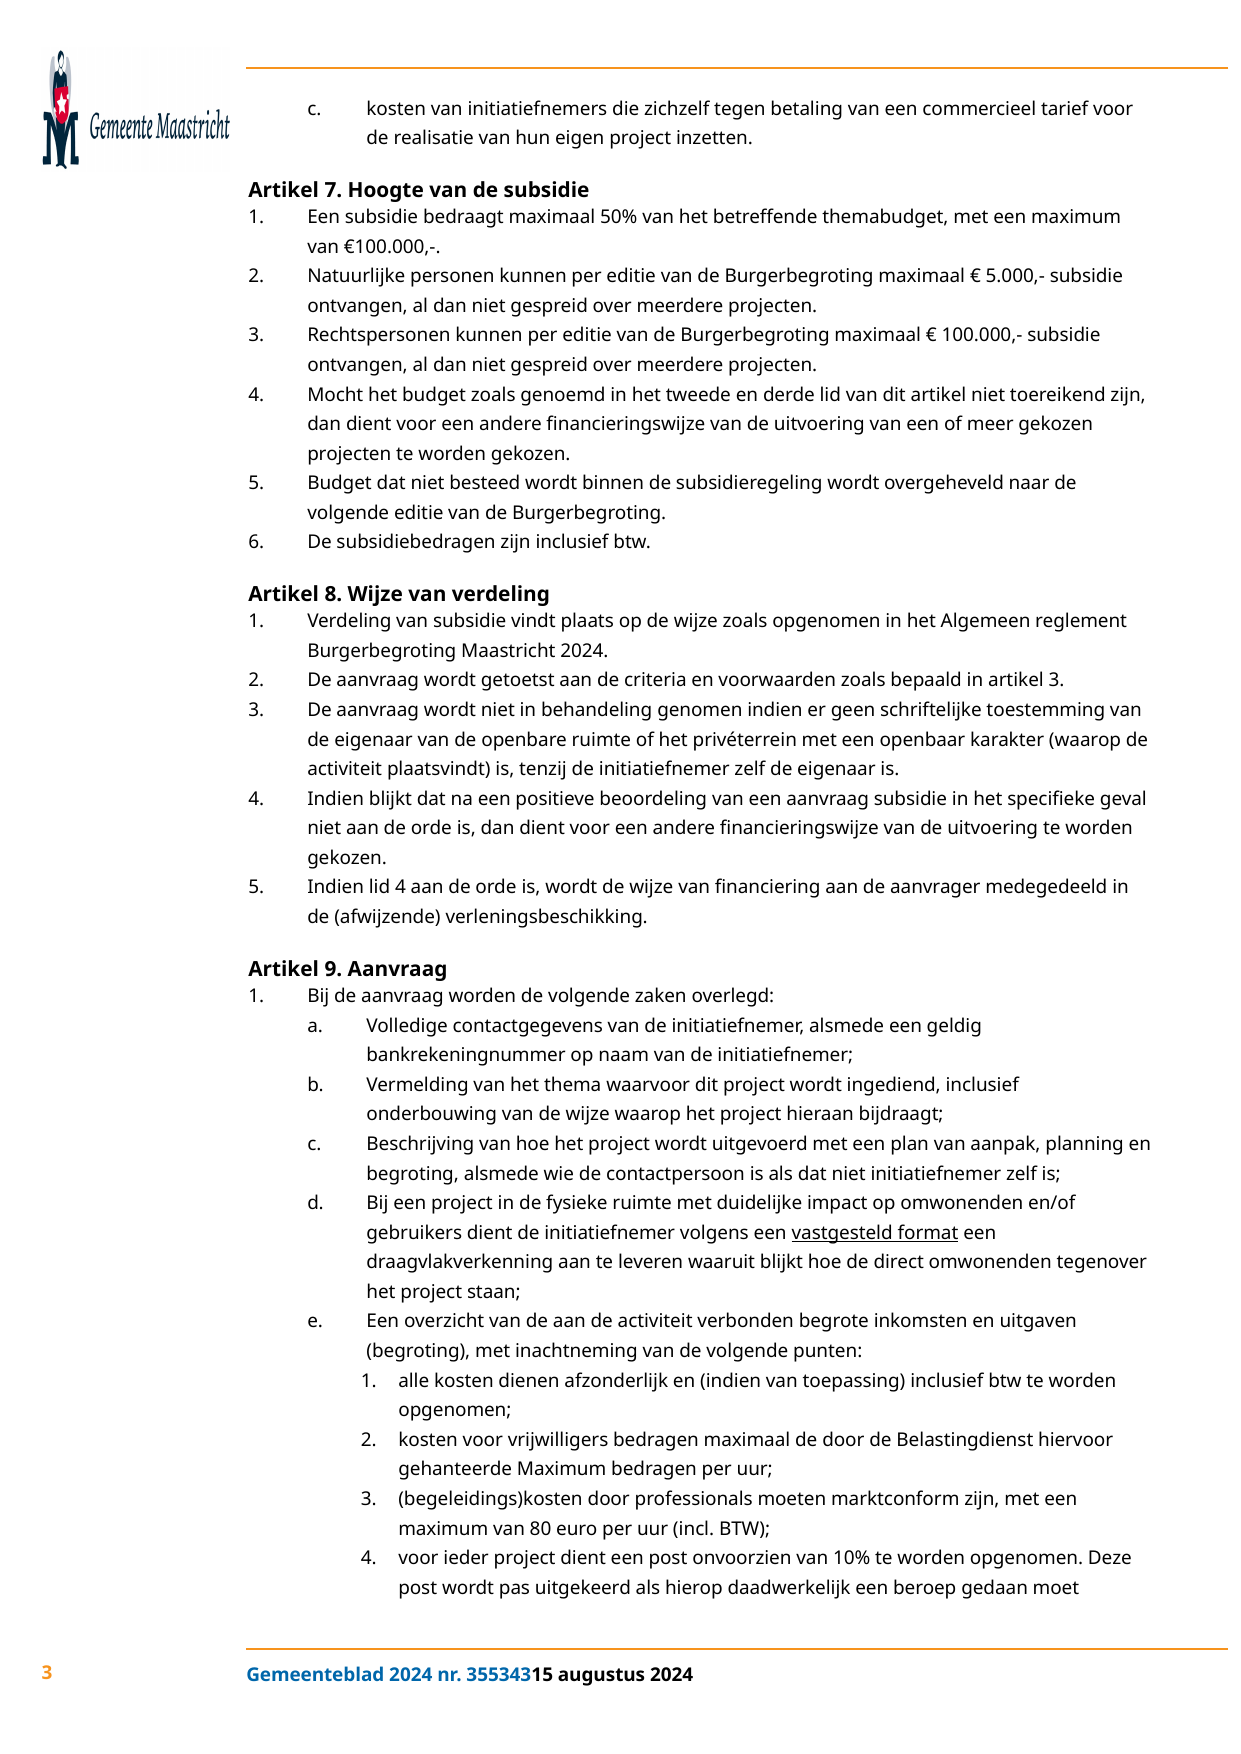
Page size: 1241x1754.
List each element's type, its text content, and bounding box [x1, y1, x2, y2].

list kosten van initiatiefnemers die zichzelf tegen betaling van een commercieel tarief voor de realisatie van hun eigen project inzetten. [307, 95, 1152, 150]
list Vermelding van het thema waarvoor dit project wordt ingediend, inclusief onderbouwing van de wijze waarop het project hieraan bijdraagt; [307, 1071, 1152, 1126]
list Natuurlijke personen kunnen per editie van de Burgerbegroting maximaal € 5.000,- subsidie ontvangen, al dan niet gespreid over meerdere projecten. [248, 262, 1152, 318]
list voor ieder project dient een post onvoorzien van 10% te worden opgenomen. Deze post wordt pas uitgekeerd als hierop daadwerkelijk een beroep gedaan moet [361, 1544, 1152, 1599]
list Budget dat niet besteed wordt binnen de subsidieregeling wordt overgeheveld naar de volgende editie van de Burgerbegroting. [248, 469, 1152, 525]
list Indien blijkt dat na een positieve beoordeling van een aanvraag subsidie in het specifieke geval niet aan de orde is, dan dient voor een andere financieringswijze van de uitvoering te worden gekozen. [248, 785, 1152, 870]
list Mocht het budget zoals genoemd in het tweede en derde lid van dit artikel niet toereikend zijn, dan dient voor een andere financieringswijze van de uitvoering van een of meer gekozen projecten te worden gekozen. [248, 381, 1152, 466]
list De aanvraag wordt niet in behandeling genomen indien er geen schriftelijke toestemming van de eigenaar van de openbare ruimte of het privéterrein met een openbaar karakter (waarop de activiteit plaatsvindt) is, tenzij de initiatiefnemer zelf de eigenaar is. [248, 696, 1152, 781]
list Verdeling van subsidie vindt plaats op de wijze zoals opgenomen in het Algemeen reglement Burgerbegroting Maastricht 2024. [248, 607, 1152, 663]
text Artikel 9. Aanvraag [248, 954, 1152, 982]
list kosten voor vrijwilligers bedragen maximaal de door de Belastingdienst hiervoor gehanteerde Maximum bedragen per uur; [361, 1426, 1152, 1481]
list De aanvraag wordt getoetst aan de criteria en voorwaarden zoals bepaald in artikel 3. [248, 667, 1152, 692]
text Artikel 8. Wijze van verdeling [248, 579, 1152, 607]
list (begeleidings)kosten door professionals moeten marktconform zijn, met een maximum van 80 euro per uur (incl. BTW); [361, 1485, 1152, 1540]
list Bij een project in de fysieke ruimte met duidelijke impact op omwonenden en/of gebruikers dient de initiatiefnemer volgens een vastgesteld format een draagvlakverkenning aan te leveren waaruit blijkt hoe de direct omwonenden tegenover het project staan; [307, 1189, 1152, 1304]
list De subsidiebedragen zijn inclusief btw. [248, 529, 1152, 554]
text Artikel 7. Hoogte van de subsidie [248, 175, 1152, 203]
list Rechtspersonen kunnen per editie van de Burgerbegroting maximaal € 100.000,- subsidie ontvangen, al dan niet gespreid over meerdere projecten. [248, 322, 1152, 377]
list Volledige contactgegevens van de initiatiefnemer, alsmede een geldig bankrekeningnummer op naam van de initiatiefnemer; [307, 1012, 1152, 1067]
picture [41, 47, 231, 172]
list Bij de aanvraag worden de volgende zaken overlegd: [248, 982, 1152, 1008]
list Beschrijving van hoe het project wordt uitgevoerd met een plan van aanpak, planning en begroting, alsmede wie de contactpersoon is als dat niet initiatiefnemer zelf is; [307, 1130, 1152, 1185]
list Een subsidie bedraagt maximaal 50% van het betreffende themabudget, met een maximum van €100.000,-. [248, 203, 1152, 258]
list Indien lid 4 aan de orde is, wordt de wijze van financiering aan de aanvrager medegedeeld in de (afwijzende) verleningsbeschikking. [248, 874, 1152, 929]
list Een overzicht van de aan de activiteit verbonden begrote inkomsten en uitgaven (begroting), met inachtneming van de volgende punten: [307, 1308, 1152, 1363]
list alle kosten dienen afzonderlijk en (indien van toepassing) inclusief btw te worden opgenomen; [361, 1367, 1152, 1422]
